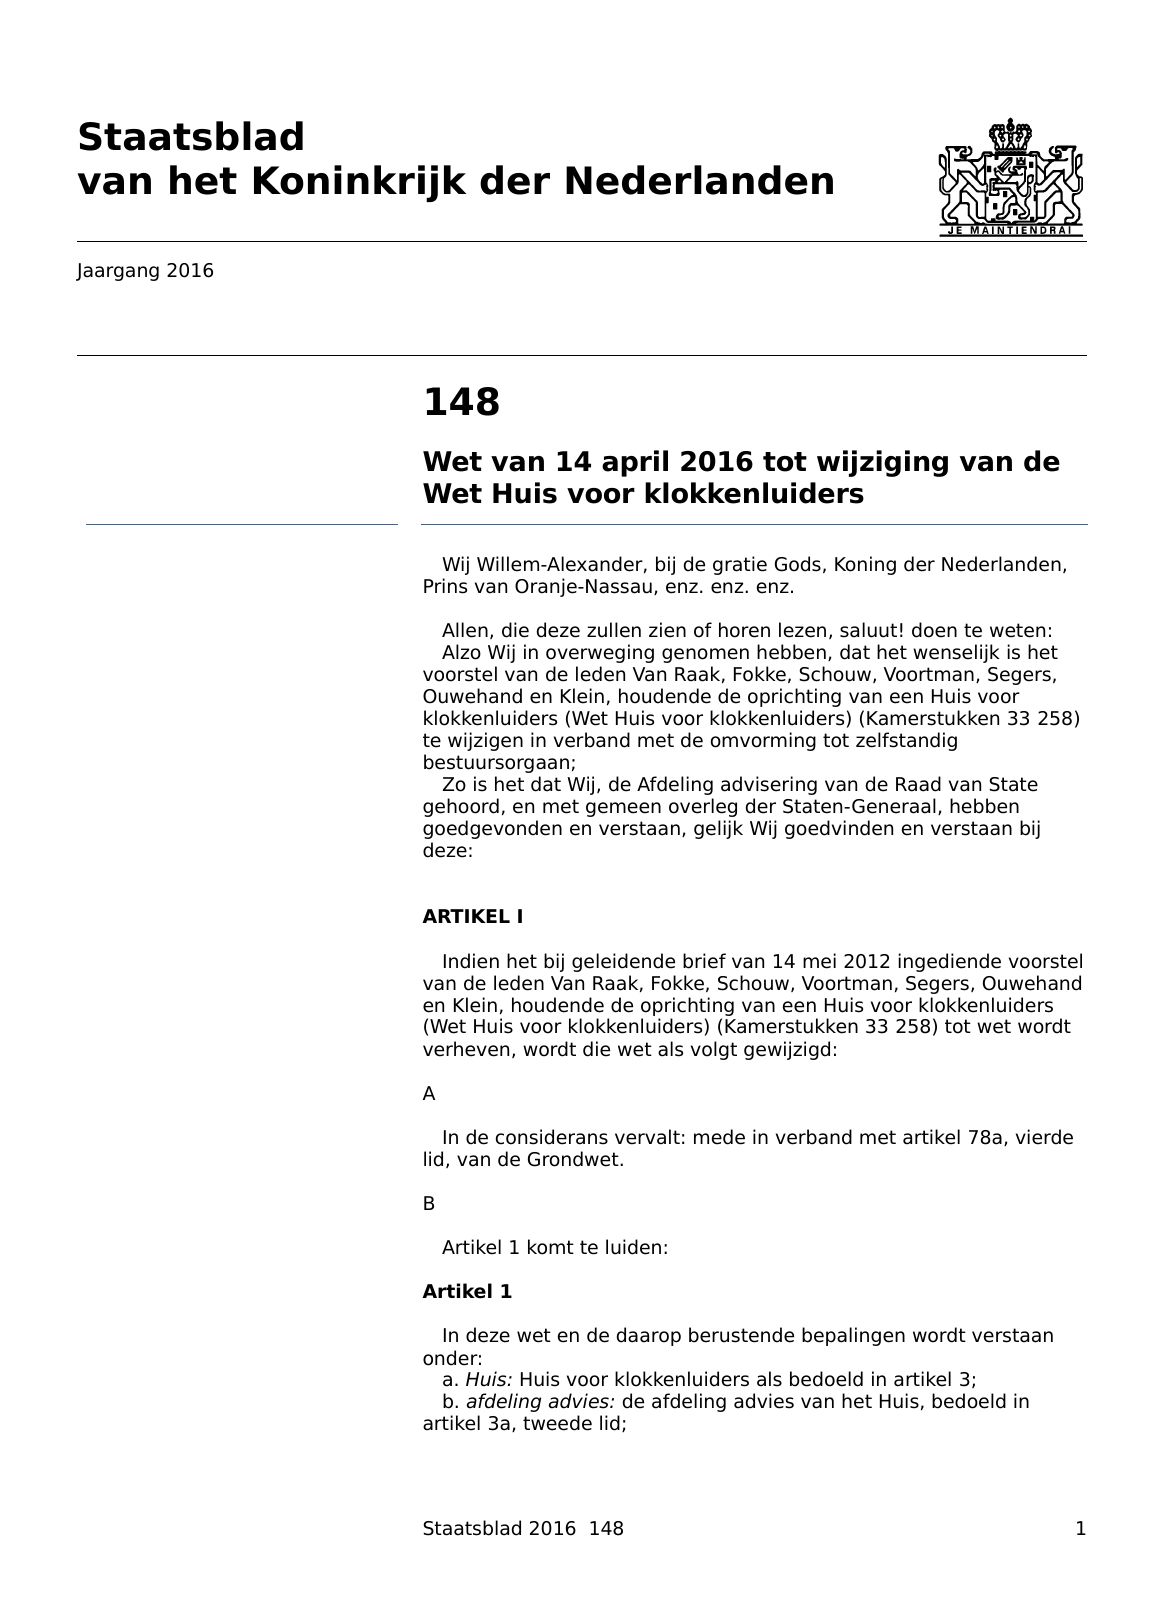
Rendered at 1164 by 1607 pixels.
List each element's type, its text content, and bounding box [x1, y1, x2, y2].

text Alzo Wij in overweging genomen hebben, dat het wenselijk is het voorstel van de leden Van Raak, Fokke, Schouw, Voortman, Segers, Ouwehand en Klein, houdende de oprichting van een Huis voor klokkenluiders (Wet Huis voor klokkenluiders) (Kamerstukken 33 258) te wijzigen in verband met de omvorming tot zelfstandig bestuursorgaan; [422, 642, 1087, 774]
text A [422, 1083, 1087, 1104]
text Allen, die deze zullen zien of horen lezen, saluut! doen te weten: [422, 620, 1087, 642]
picture [936, 115, 1087, 240]
text B [422, 1193, 1087, 1215]
subtitle 148 [422, 381, 1087, 424]
text In deze wet en de daarop berustende bepalingen wordt verstaan onder: [422, 1325, 1087, 1369]
table_header Staatsblad van het Koninkrijk der Nederlanden [77, 100, 886, 241]
subtitle Artikel 1 [422, 1281, 1087, 1303]
table_header [886, 100, 1087, 241]
text Zo is het dat Wij, de Afdeling advisering van de Raad van State gehoord, en met gemeen overleg der Staten-Generaal, hebben goedgevonden en verstaan, gelijk Wij goedvinden en verstaan bij deze: [422, 774, 1087, 862]
table_cell Jaargang 2016 [77, 242, 1087, 355]
text In de considerans vervalt: mede in verband met artikel 78a, vierde lid, van de Grondwet. [422, 1127, 1087, 1171]
text Indien het bij geleidende brief van 14 mei 2012 ingediende voorstel van de leden Van Raak, Fokke, Schouw, Voortman, Segers, Ouwehand en Klein, houdende de oprichting van een Huis voor klokkenluiders (Wet Huis voor klokkenluiders) (Kamerstukken 33 258) tot wet wordt verheven, wordt die wet als volgt gewijzigd: [422, 951, 1087, 1060]
text b. afdeling advies: de afdeling advies van het Huis, bedoeld in artikel 3a, tweede lid; [422, 1391, 1087, 1435]
text a. Huis: Huis voor klokkenluiders als bedoeld in artikel 3; [422, 1369, 1087, 1391]
text Wet van 14 april 2016 tot wijziging van de Wet Huis voor klokkenluiders [422, 447, 1087, 510]
text Wij Willem-Alexander, bij de gratie Gods, Koning der Nederlanden, Prins van Oranje-Nassau, enz. enz. enz. [422, 554, 1087, 598]
text Artikel 1 komt te luiden: [422, 1237, 1087, 1259]
subtitle ARTIKEL I [422, 906, 1087, 928]
